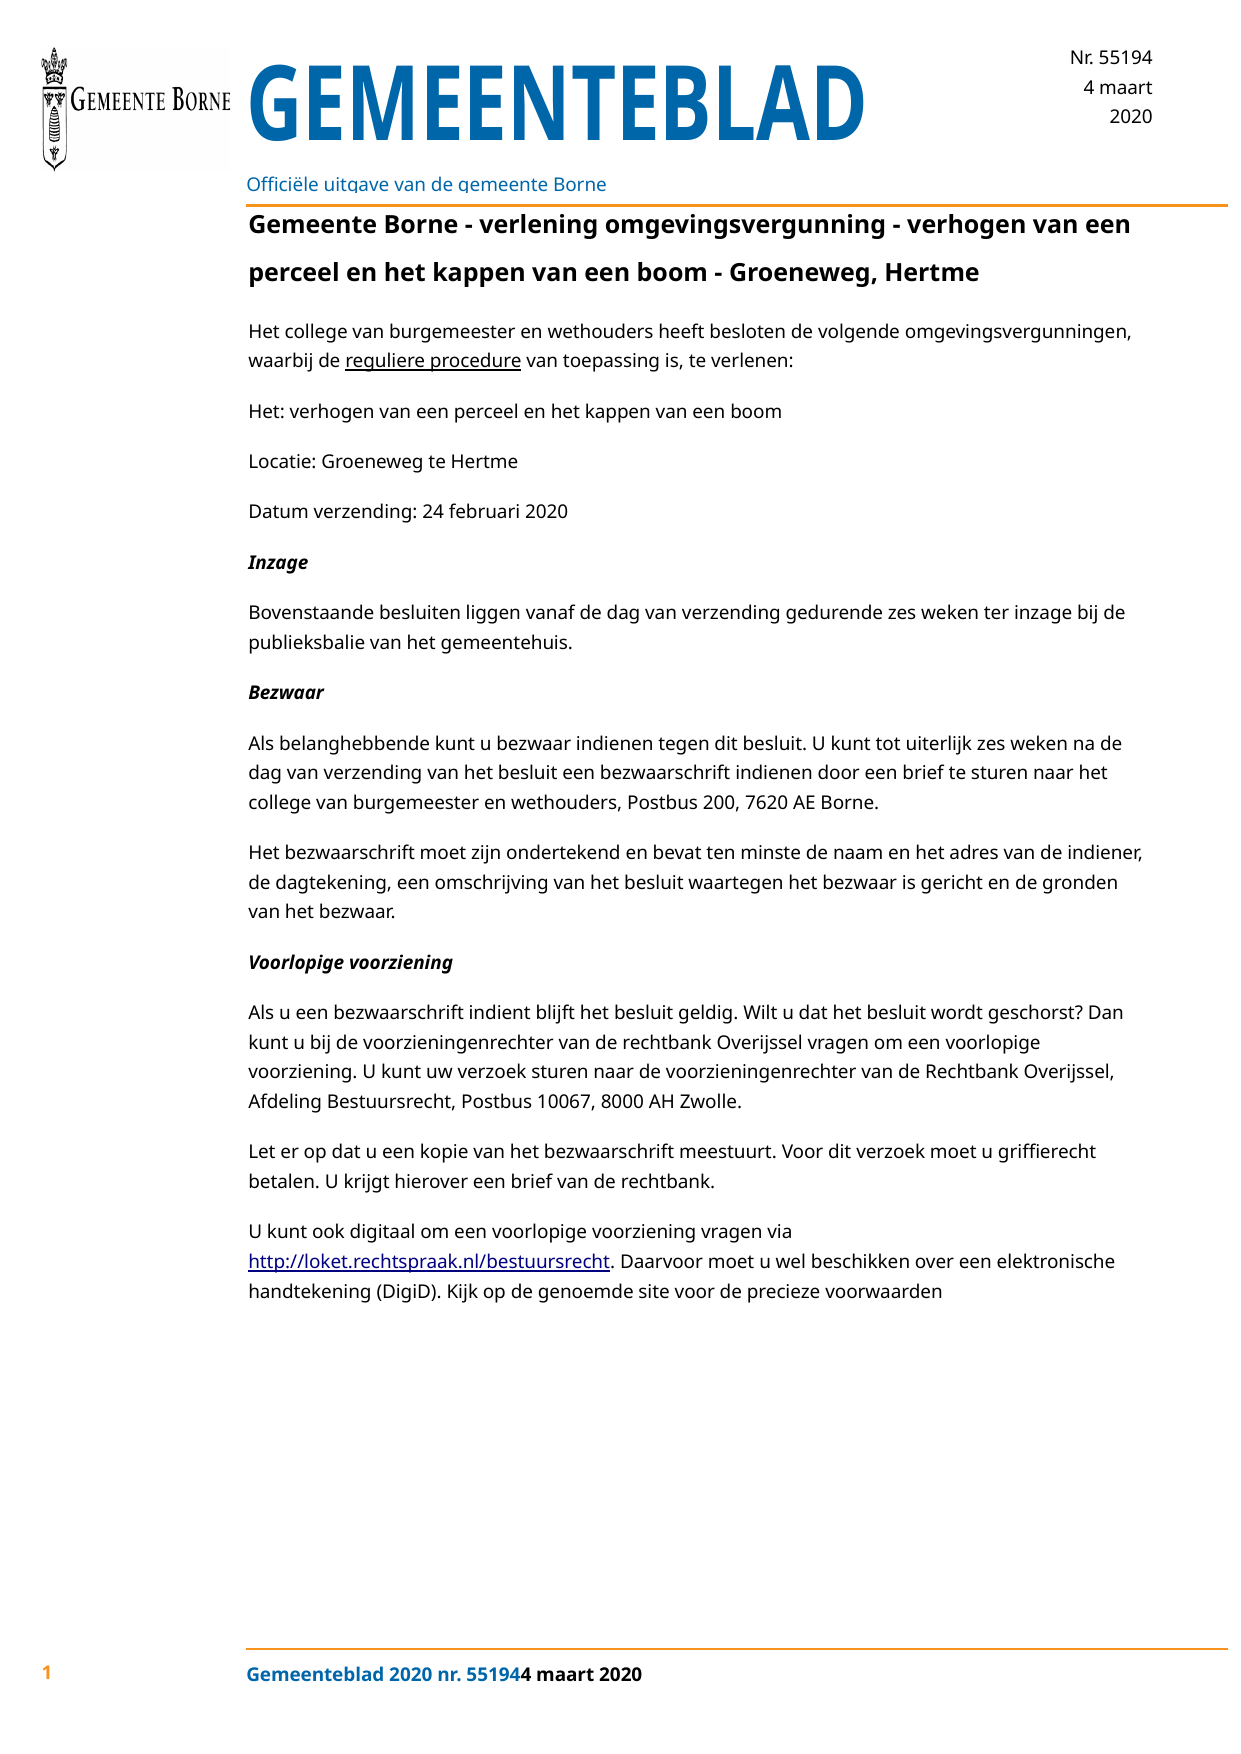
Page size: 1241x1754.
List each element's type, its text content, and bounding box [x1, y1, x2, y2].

text Gemeente Borne - verlening omgevingsvergunning - verhogen van een perceel en het kappen van een boom - Groeneweg, Hertme [248, 207, 1152, 288]
text Let er op dat u een kopie van het bezwaarschrift meestuurt. Voor dit verzoek moet u griffierecht betalen. U krijgt hierover een brief van de rechtbank. [248, 1139, 1152, 1194]
text Locatie: Groeneweg te Hertme [248, 448, 1152, 474]
text Bezwaar [248, 679, 1152, 705]
text Het: verhogen van een perceel en het kappen van een boom [248, 398, 1152, 424]
text Als u een bezwaarschrift indient blijft het besluit geldig. Wilt u dat het besluit wordt geschorst? Dan kunt u bij de voorzieningenrechter van de rechtbank Overijssel vragen om een voorlopige voorziening. U kunt uw verzoek sturen naar de voorzieningenrechter van de Rechtbank Overijssel, Afdeling Bestuursrecht, Postbus 10067, 8000 AH Zwolle. [248, 999, 1152, 1114]
picture [41, 47, 231, 172]
text Bovenstaande besluiten liggen vanaf de dag van verzending gedurende zes weken ter inzage bij de publieksbalie van het gemeentehuis. [248, 599, 1152, 655]
text Het college van burgemeester en wethouders heeft besloten de volgende omgevingsvergunningen, waarbij de reguliere procedure van toepassing is, te verlenen: [248, 318, 1152, 373]
text Als belanghebbende kunt u bezwaar indienen tegen dit besluit. U kunt tot uiterlijk zes weken na de dag van verzending van het besluit een bezwaarschrift indienen door een brief te sturen naar het college van burgemeester en wethouders, Postbus 200, 7620 AE Borne. [248, 730, 1152, 815]
text Het bezwaarschrift moet zijn ondertekend en bevat ten minste de naam en het adres van de indiener, de dagtekening, een omschrijving van het besluit waartegen het bezwaar is gericht en de gronden van het bezwaar. [248, 839, 1152, 924]
text Voorlopige voorziening [248, 949, 1152, 975]
text Datum verzending: 24 februari 2020 [248, 499, 1152, 524]
text Inzage [248, 549, 1152, 575]
text U kunt ook digitaal om een voorlopige voorziening vragen via http://loket.rechtspraak.nl/bestuursrecht. Daarvoor moet u wel beschikken over een elektronische handtekening (DigiD). Kijk op de genoemde site voor de precieze voorwaarden [248, 1219, 1152, 1304]
